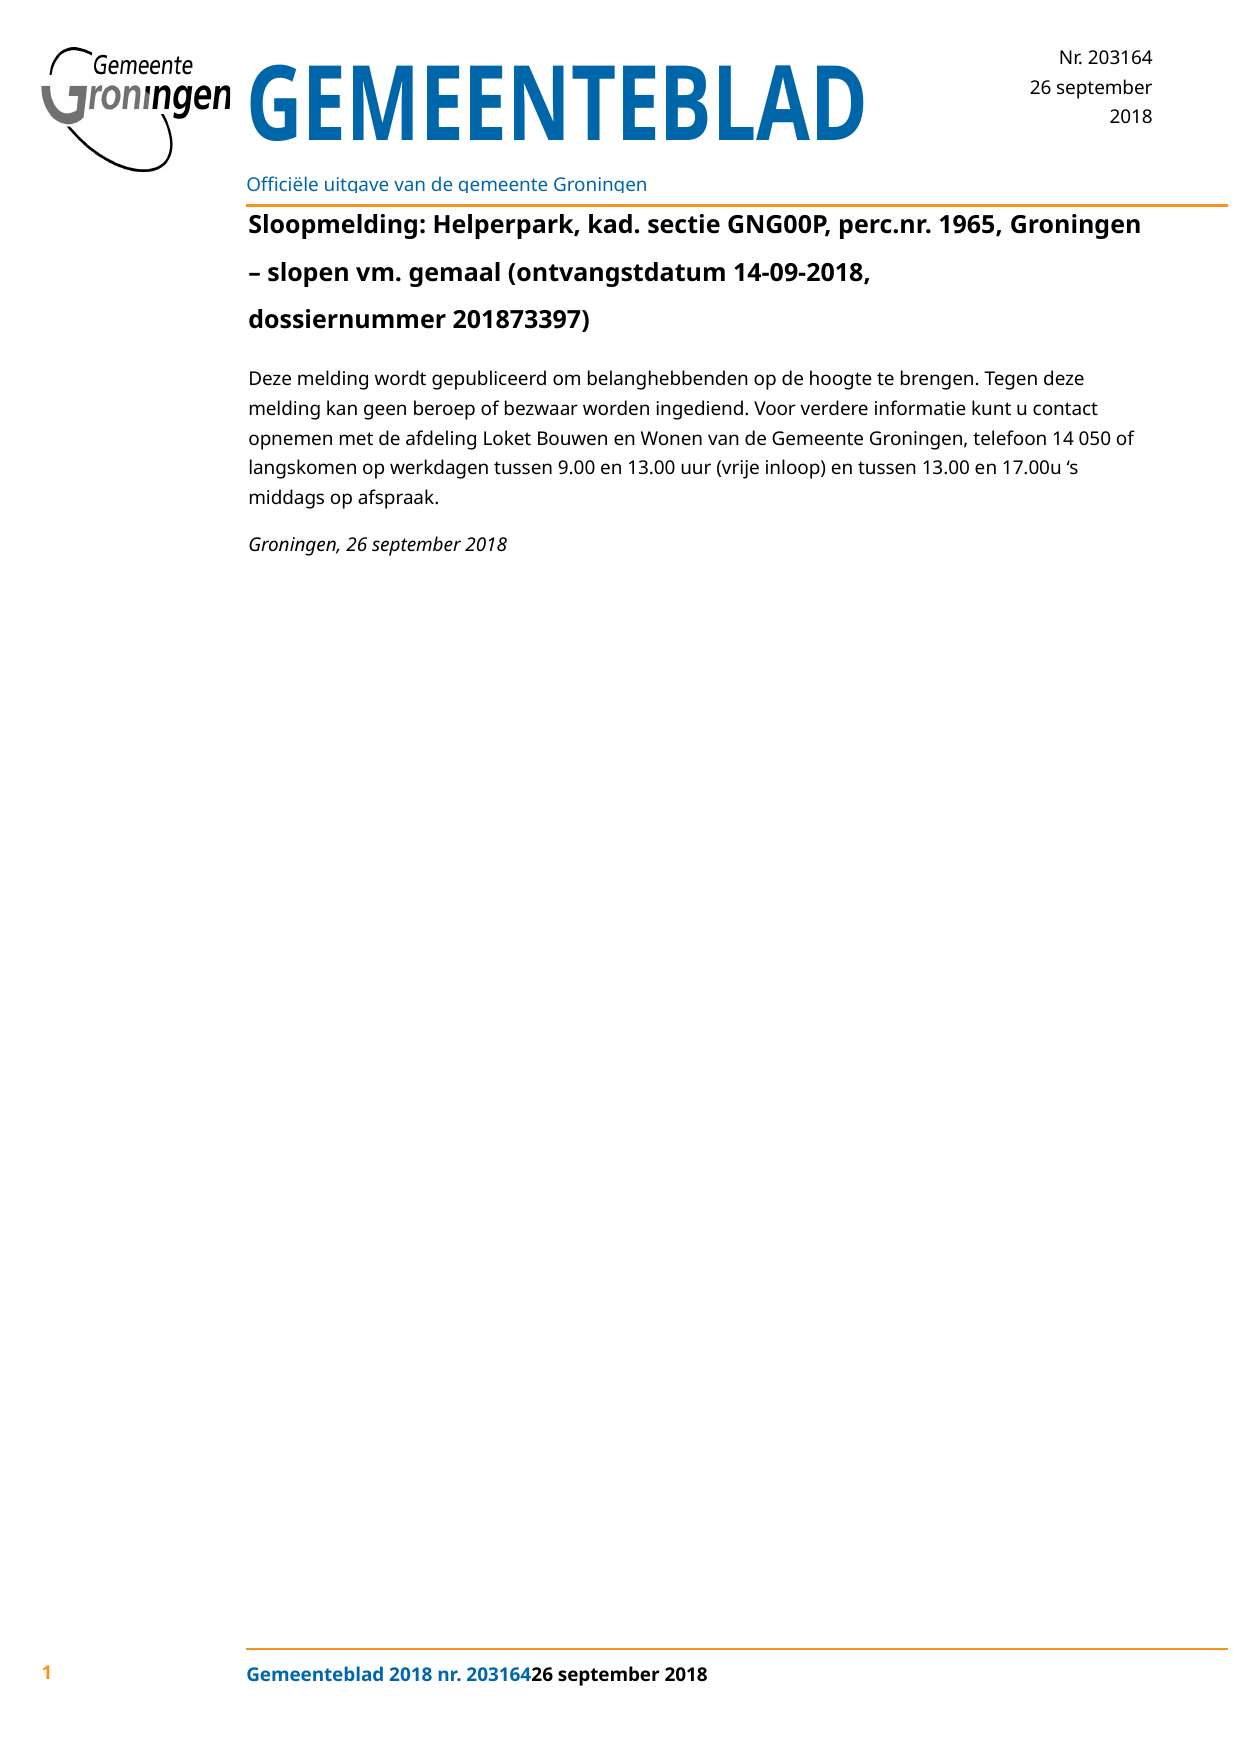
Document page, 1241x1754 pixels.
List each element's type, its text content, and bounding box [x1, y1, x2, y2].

text Groningen, 26 september 2018 [248, 532, 1152, 557]
text Sloopmelding: Helperpark, kad. sectie GNG00P, perc.nr. 1965, Groningen – slopen vm. gemaal (ontvangstdatum 14-09-2018, dossiernummer 201873397) [248, 207, 1152, 336]
text Deze melding wordt gepubliceerd om belanghebbenden op de hoogte te brengen. Tegen deze melding kan geen beroep of bezwaar worden ingediend. Voor verdere informatie kunt u contact opnemen met de afdeling Loket Bouwen en Wonen van de Gemeente Groningen, telefoon 14 050 of langskomen op werkdagen tussen 9.00 en 13.00 uur (vrije inloop) en tussen 13.00 en 17.00u ‘s middags op afspraak. [248, 366, 1152, 509]
picture [41, 47, 231, 172]
